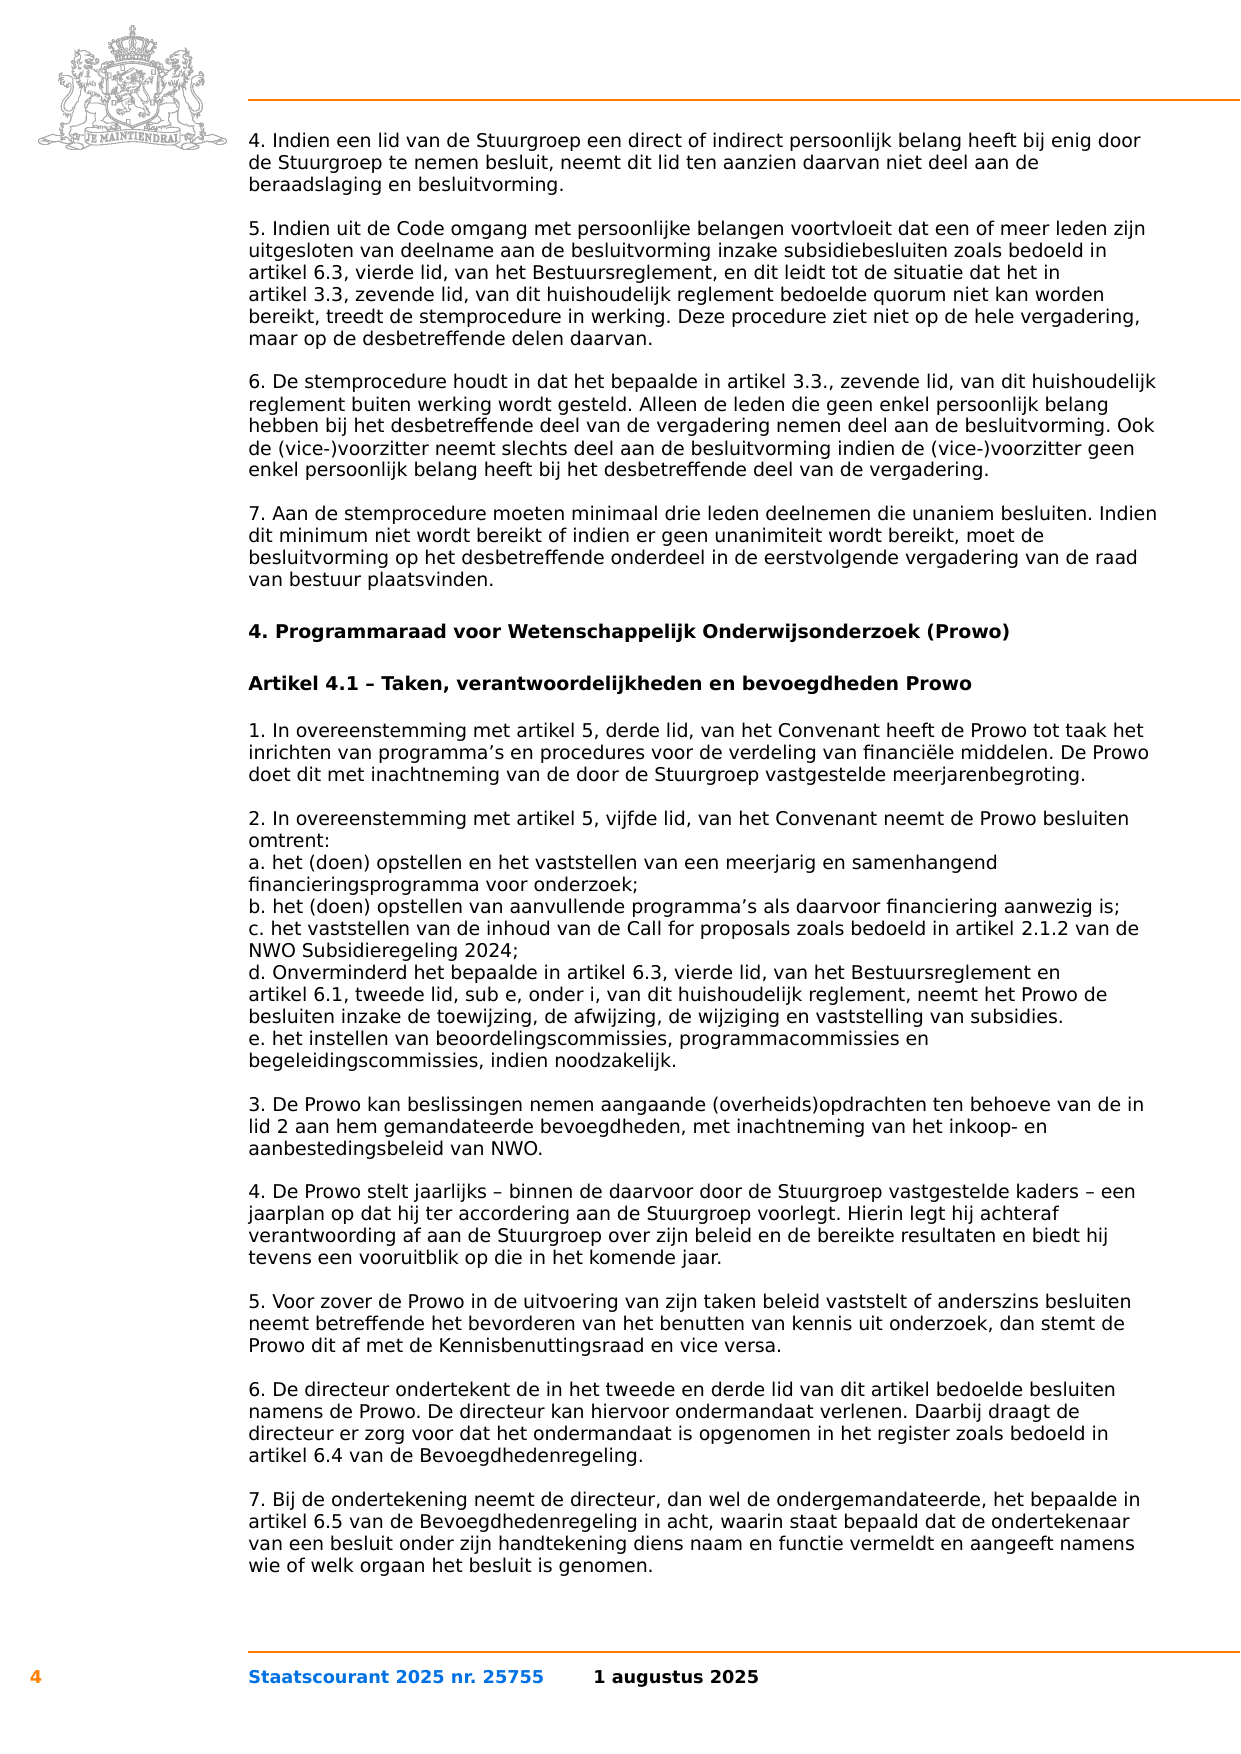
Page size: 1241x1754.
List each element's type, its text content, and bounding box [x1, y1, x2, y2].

text 4. De Prowo stelt jaarlijks – binnen de daarvoor door de Stuurgroep vastgestelde kaders – een jaarplan op dat hij ter accordering aan de Stuurgroep voorlegt. Hierin legt hij achteraf verantwoording af aan de Stuurgroep over zijn beleid en de bereikte resultaten en biedt hij tevens een vooruitblik op die in het komende jaar. [248, 1181, 1163, 1269]
text 7. Bij de ondertekening neemt de directeur, dan wel de ondergemandateerde, het bepaalde in artikel 6.5 van de Bevoegdhedenregeling in acht, waarin staat bepaald dat de ondertekenaar van een besluit onder zijn handtekening diens naam en functie vermeldt en aangeeft namens wie of welk orgaan het besluit is genomen. [248, 1489, 1163, 1577]
text 1. In overeenstemming met artikel 5, derde lid, van het Convenant heeft de Prowo tot taak het inrichten van programma’s en procedures voor de verdeling van financiële middelen. De Prowo doet dit met inachtneming van de door de Stuurgroep vastgestelde meerjarenbegroting. [248, 720, 1163, 786]
text a. het (doen) opstellen en het vaststellen van een meerjarig en samenhangend financieringsprogramma voor onderzoek; [248, 852, 1163, 896]
text c. het vaststellen van de inhoud van de Call for proposals zoals bedoeld in artikel 2.1.2 van de NWO Subsidieregeling 2024; [248, 918, 1163, 962]
text 5. Indien uit de Code omgang met persoonlijke belangen voortvloeit dat een of meer leden zijn uitgesloten van deelname aan de besluitvorming inzake subsidiebesluiten zoals bedoeld in artikel 6.3, vierde lid, van het Bestuursreglement, en dit leidt tot de situatie dat het in artikel 3.3, zevende lid, van dit huishoudelijk reglement bedoelde quorum niet kan worden bereikt, treedt de stemprocedure in werking. Deze procedure ziet niet op de hele vergadering, maar op de desbetreffende delen daarvan. [248, 218, 1163, 349]
text 3. De Prowo kan beslissingen nemen aangaande (overheids)opdrachten ten behoeve van de in lid 2 aan hem gemandateerde bevoegdheden, met inachtneming van het inkoop- en aanbestedingsbeleid van NWO. [248, 1093, 1163, 1159]
text 2. In overeenstemming met artikel 5, vijfde lid, van het Convenant neemt de Prowo besluiten omtrent: [248, 808, 1163, 852]
text 6. De stemprocedure houdt in dat het bepaalde in artikel 3.3., zevende lid, van dit huishoudelijk reglement buiten werking wordt gesteld. Alleen de leden die geen enkel persoonlijk belang hebben bij het desbetreffende deel van de vergadering nemen deel aan de besluitvorming. Ook de (vice-)voorzitter neemt slechts deel aan de besluitvorming indien de (vice-)voorzitter geen enkel persoonlijk belang heeft bij het desbetreffende deel van de vergadering. [248, 371, 1163, 481]
subtitle Artikel 4.1 – Taken, verantwoordelijkheden en bevoegdheden Prowo [248, 673, 1163, 695]
text 5. Voor zover de Prowo in de uitvoering van zijn taken beleid vaststelt of anderszins besluiten neemt betreffende het bevorderen van het benutten van kennis uit onderzoek, dan stemt de Prowo dit af met de Kennisbenuttingsraad en vice versa. [248, 1291, 1163, 1357]
text e. het instellen van beoordelingscommissies, programmacommissies en begeleidingscommissies, indien noodzakelijk. [248, 1028, 1163, 1072]
text b. het (doen) opstellen van aanvullende programma’s als daarvoor financiering aanwezig is; [248, 896, 1163, 918]
text 6. De directeur ondertekent de in het tweede en derde lid van dit artikel bedoelde besluiten namens de Prowo. De directeur kan hiervoor ondermandaat verlenen. Daarbij draagt de directeur er zorg voor dat het ondermandaat is opgenomen in het register zoals bedoeld in artikel 6.4 van de Bevoegdhedenregeling. [248, 1379, 1163, 1467]
text d. Onverminderd het bepaalde in artikel 6.3, vierde lid, van het Bestuursreglement en artikel 6.1, tweede lid, sub e, onder i, van dit huishoudelijk reglement, neemt het Prowo de besluiten inzake de toewijzing, de afwijzing, de wijziging en vaststelling van subsidies. [248, 962, 1163, 1028]
subtitle 4. Programmaraad voor Wetenschappelijk Onderwijsonderzoek (Prowo) [248, 621, 1163, 643]
picture [38, 25, 227, 150]
text 4. Indien een lid van de Stuurgroep een direct of indirect persoonlijk belang heeft bij enig door de Stuurgroep te nemen besluit, neemt dit lid ten aanzien daarvan niet deel aan de beraadslaging en besluitvorming. [248, 130, 1163, 196]
text 7. Aan de stemprocedure moeten minimaal drie leden deelnemen die unaniem besluiten. Indien dit minimum niet wordt bereikt of indien er geen unanimiteit wordt bereikt, moet de besluitvorming op het desbetreffende onderdeel in de eerstvolgende vergadering van de raad van bestuur plaatsvinden. [248, 503, 1163, 591]
